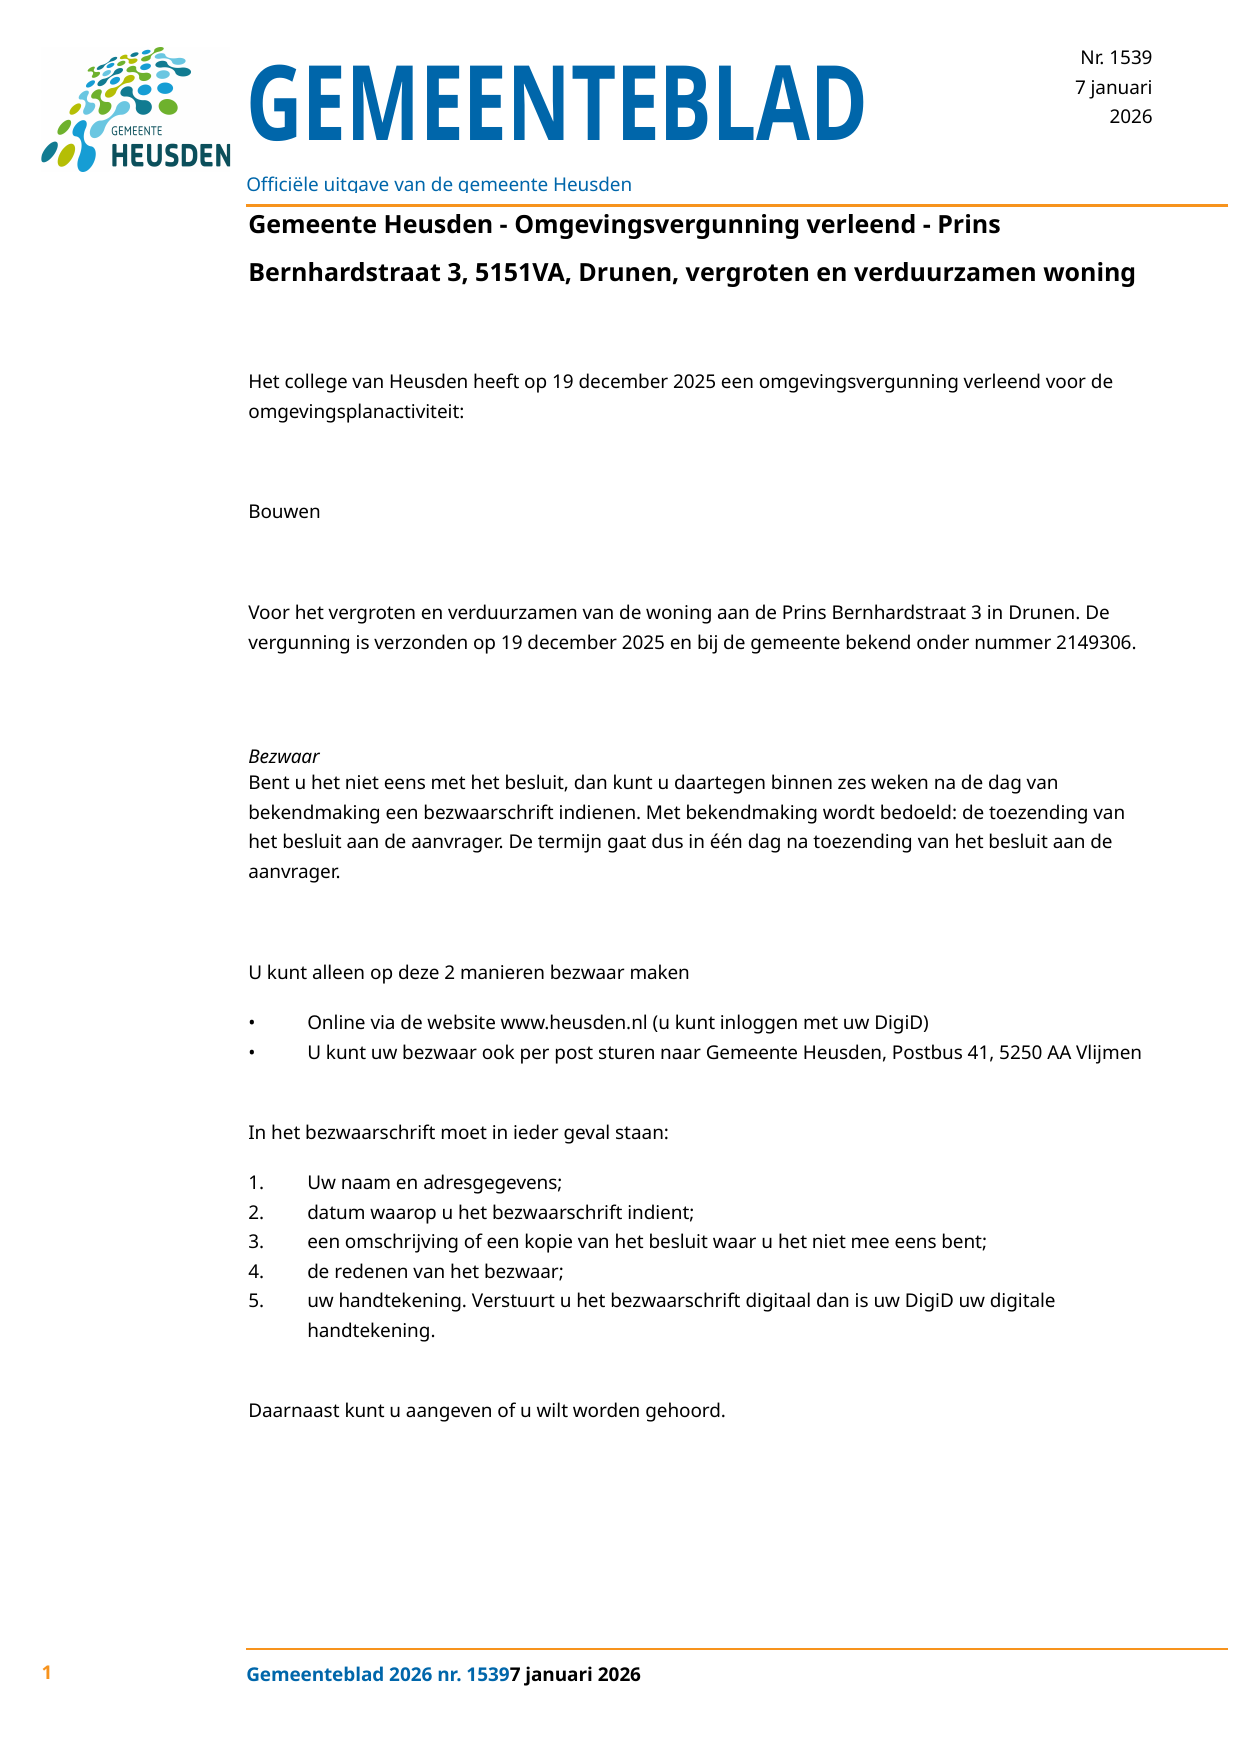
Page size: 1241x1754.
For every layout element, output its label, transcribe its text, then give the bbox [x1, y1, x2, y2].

text Daarnaast kunt u aangeven of u wilt worden gehoord. [248, 1397, 1152, 1423]
list datum waarop u het bezwaarschrift indient; [248, 1199, 1152, 1224]
text U kunt alleen op deze 2 manieren bezwaar maken [248, 959, 1152, 984]
text Bezwaar [248, 743, 1152, 769]
picture [41, 47, 231, 172]
text Voor het vergroten en verduurzamen van de woning aan de Prins Bernhardstraat 3 in Drunen. De vergunning is verzonden op 19 december 2025 en bij de gemeente bekend onder nummer 2149306. [248, 599, 1152, 655]
text Bouwen [248, 499, 1152, 524]
text Het college van Heusden heeft op 19 december 2025 een omgevingsvergunning verleend voor de omgevingsplanactiviteit: [248, 368, 1152, 424]
text Gemeente Heusden - Omgevingsvergunning verleend - Prins Bernhardstraat 3, 5151VA, Drunen, vergroten en verduurzamen woning [248, 207, 1152, 288]
list een omschrijving of een kopie van het besluit waar u het niet mee eens bent; [248, 1228, 1152, 1254]
list uw handtekening. Verstuurt u het bezwaarschrift digitaal dan is uw DigiD uw digitale handtekening. [248, 1288, 1152, 1343]
list de redenen van het bezwaar; [248, 1258, 1152, 1284]
list U kunt uw bezwaar ook per post sturen naar Gemeente Heusden, Postbus 41, 5250 AA Vlijmen [248, 1039, 1152, 1064]
list Online via de website www.heusden.nl (u kunt inloggen met uw DigiD) [248, 1009, 1152, 1035]
text Bent u het niet eens met het besluit, dan kunt u daartegen binnen zes weken na de dag van bekendmaking een bezwaarschrift indienen. Met bekendmaking wordt bedoeld: de toezending van het besluit aan de aanvrager. De termijn gaat dus in één dag na toezending van het besluit aan de aanvrager. [248, 769, 1152, 884]
text In het bezwaarschrift moet in ieder geval staan: [248, 1119, 1152, 1144]
list Uw naam en adresgegevens; [248, 1169, 1152, 1195]
